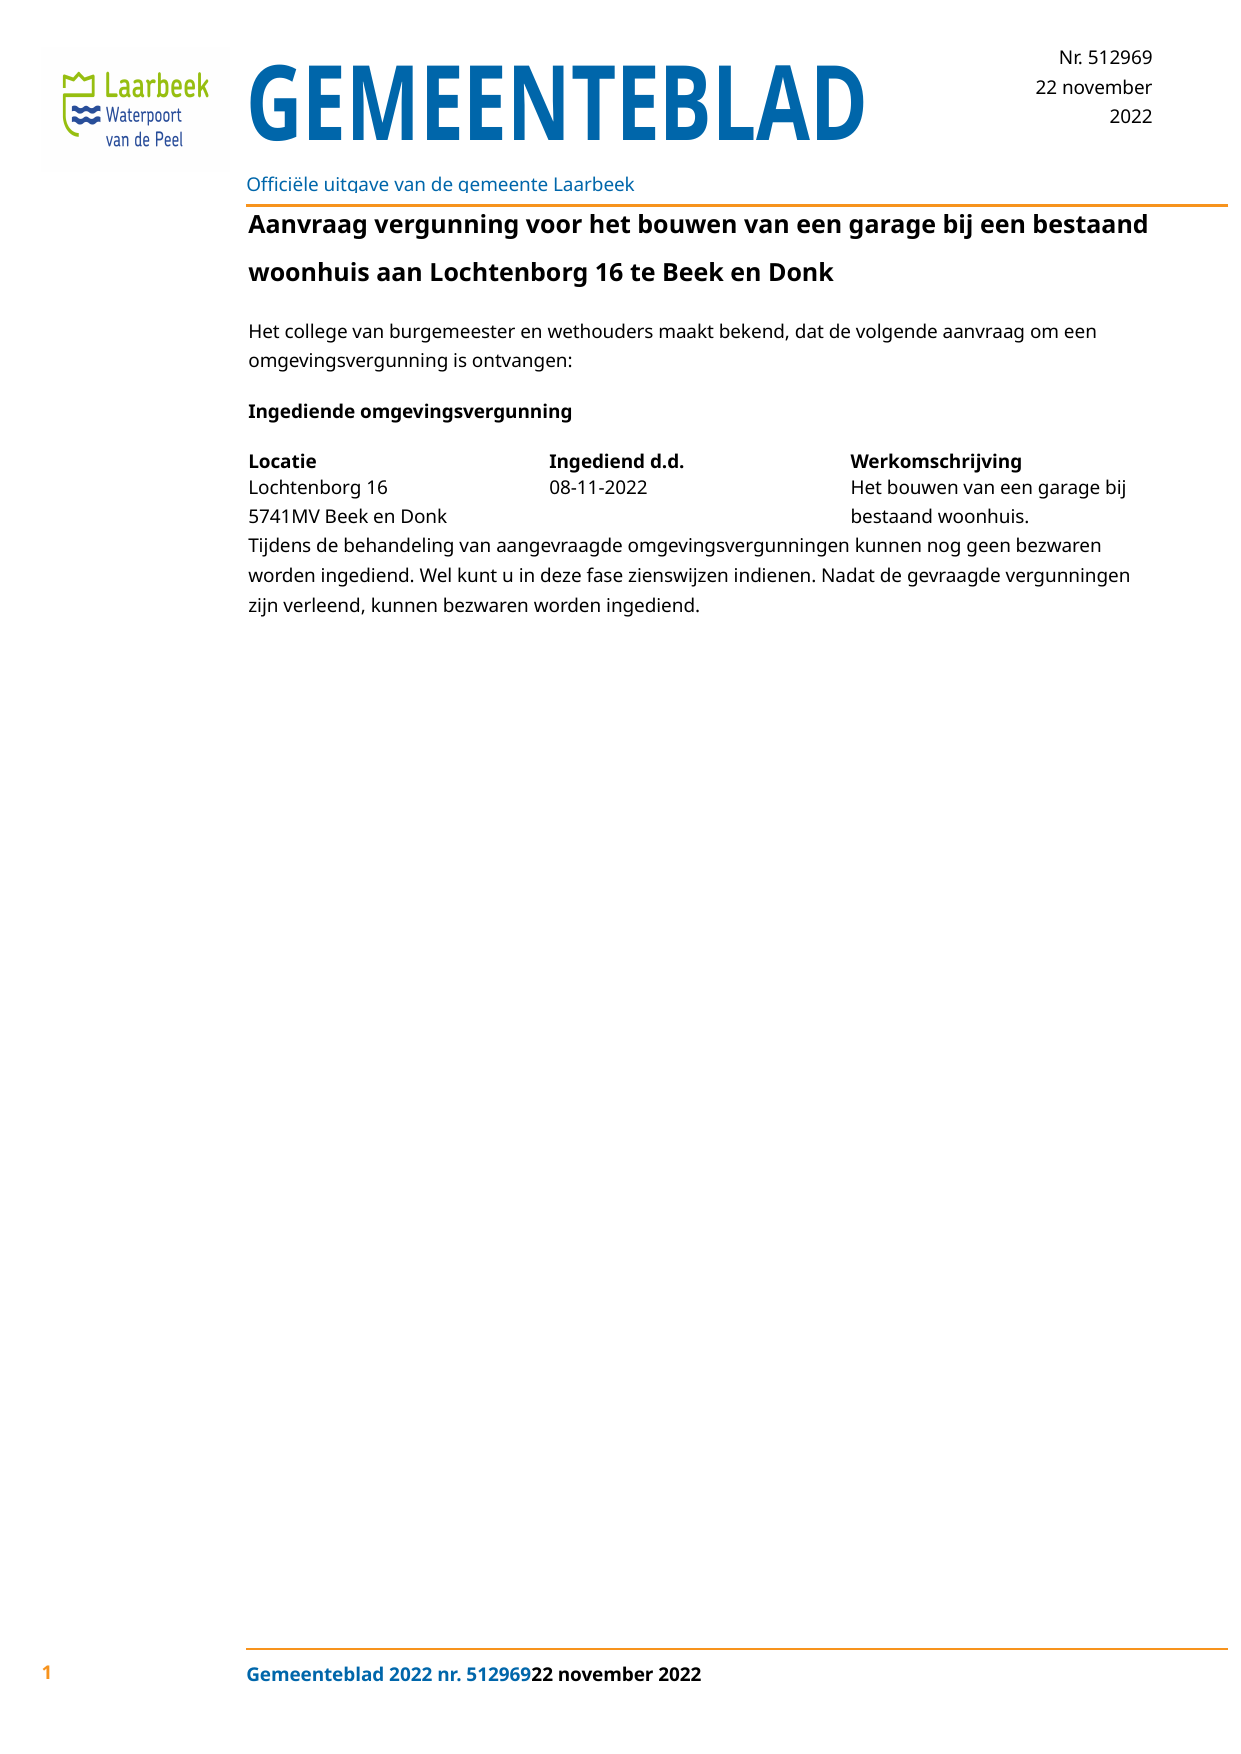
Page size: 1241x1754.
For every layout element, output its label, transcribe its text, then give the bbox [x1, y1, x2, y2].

text Tijdens de behandeling van aangevraagde omgevingsvergunningen kunnen nog geen bezwaren worden ingediend. Wel kunt u in deze fase zienswijzen indienen. Nadat de gevraagde vergunningen zijn verleend, kunnen bezwaren worden ingediend. [248, 533, 1152, 618]
table_cell Het bouwen van een garage bij bestaand woonhuis. [850, 474, 1152, 529]
text Ingediende omgevingsvergunning [248, 398, 1152, 424]
table_header Werkomschrijving [850, 449, 1152, 474]
table_cell Lochtenborg 16 5741MV Beek en Donk [248, 474, 549, 529]
text Het college van burgemeester en wethouders maakt bekend, dat de volgende aanvraag om een omgevingsvergunning is ontvangen: [248, 318, 1152, 373]
table_header Ingediend d.d. [549, 449, 850, 474]
table_cell 08-11-2022 [549, 474, 850, 529]
text Aanvraag vergunning voor het bouwen van een garage bij een bestaand woonhuis aan Lochtenborg 16 te Beek en Donk [248, 207, 1152, 288]
picture [41, 47, 231, 172]
table_header Locatie [248, 449, 549, 474]
